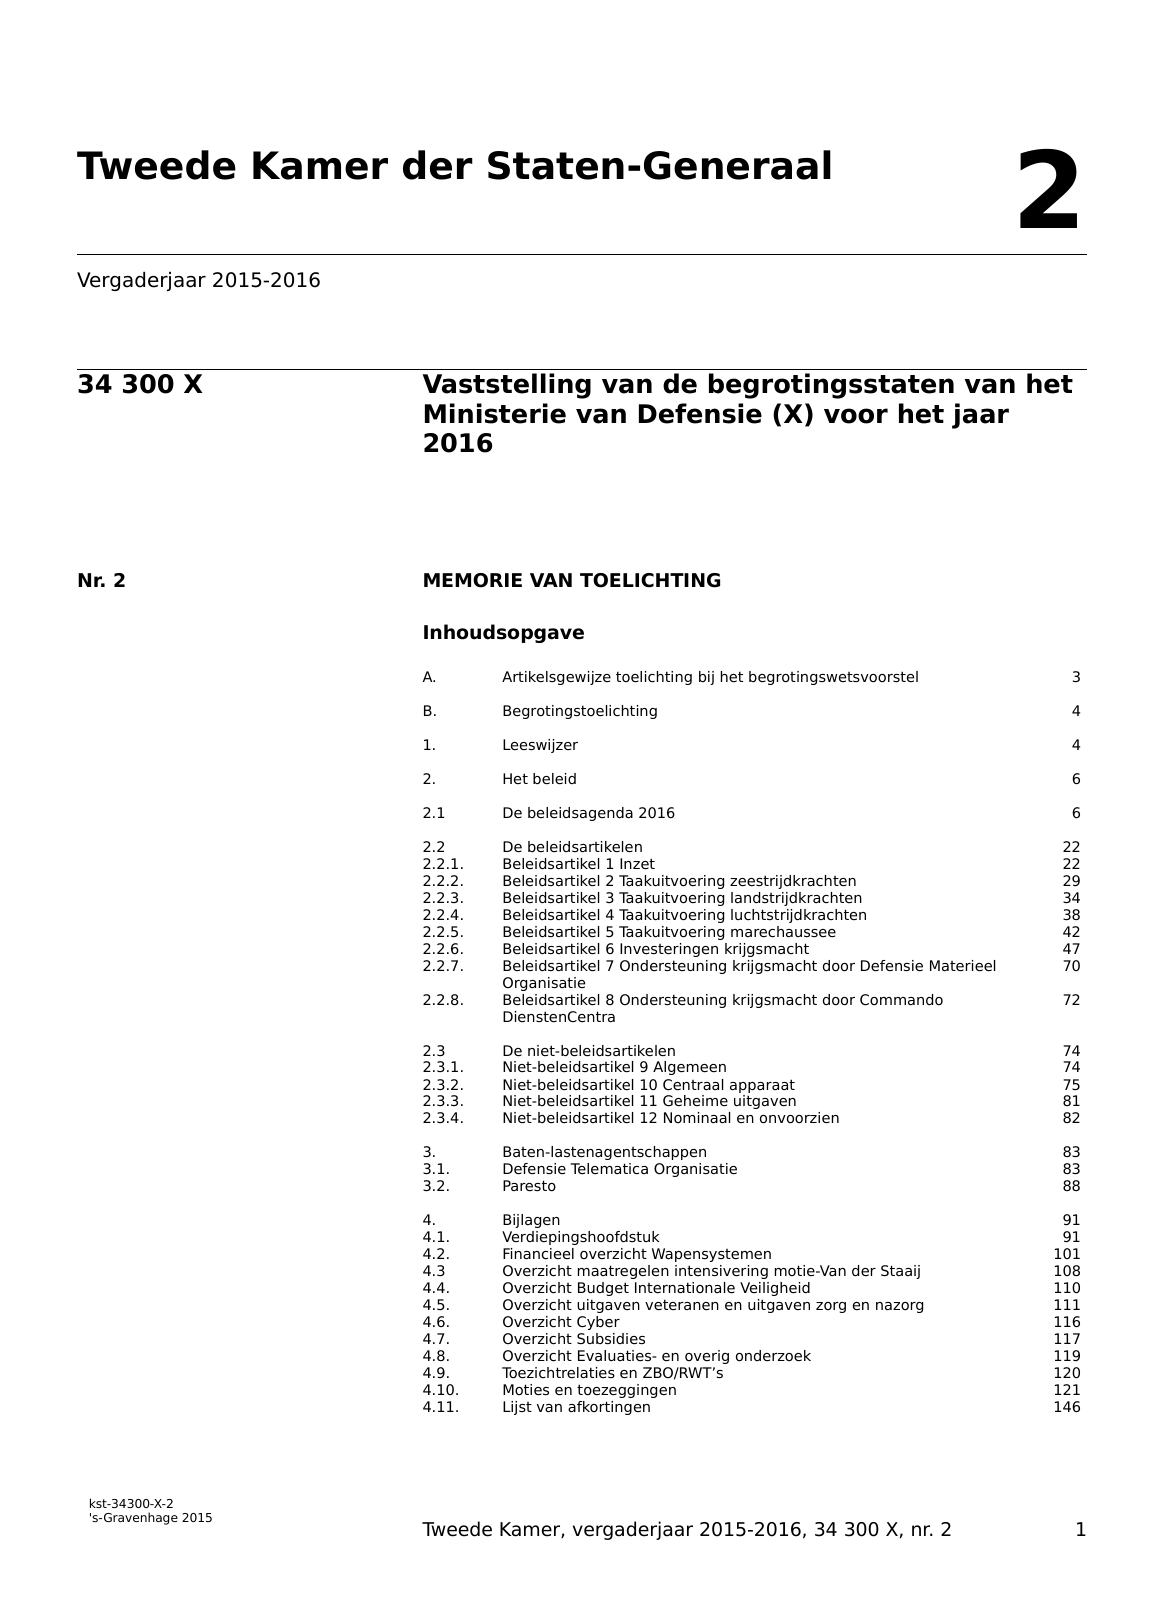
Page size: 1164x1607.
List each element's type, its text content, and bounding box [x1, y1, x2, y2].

table_cell Overzicht Cyber [496, 1314, 1028, 1331]
table_cell Beleidsartikel 1 Inzet [496, 856, 1028, 873]
table_cell 82 [1028, 1110, 1087, 1127]
table_cell Niet-beleidsartikel 10 Centraal apparaat [496, 1076, 1028, 1093]
table_cell Beleidsartikel 4 Taakuitvoering luchtstrijdkrachten [496, 907, 1028, 923]
table_cell Overzicht uitgaven veteranen en uitgaven zorg en nazorg [496, 1297, 1028, 1314]
table_cell Begrotingstoelichting [496, 703, 1028, 720]
table_cell 42 [1028, 924, 1087, 941]
table_cell 83 [1028, 1144, 1087, 1161]
table_cell 4.7. [422, 1331, 496, 1348]
table_cell 3.2. [422, 1178, 496, 1195]
table_cell 4.11. [422, 1399, 496, 1416]
subtitle Inhoudsopgave [422, 622, 1087, 644]
table_cell 2.2.6. [422, 941, 496, 957]
table_cell 4. [422, 1212, 496, 1229]
table_cell 2.2.3. [422, 890, 496, 907]
table_cell Beleidsartikel 8 Ondersteuning krijgsmacht door Commando DienstenCentra [496, 991, 1028, 1025]
table_cell 3. [422, 1144, 496, 1161]
table_cell 2.1 [422, 805, 496, 822]
table_header Artikelsgewijze toelichting bij het begrotingswetsvoorstel [496, 669, 1028, 686]
table_cell [1028, 1025, 1087, 1042]
table_cell De beleidsagenda 2016 [496, 805, 1028, 822]
table_cell 2.3.3. [422, 1093, 496, 1110]
table_cell 2.2.1. [422, 856, 496, 873]
table_cell 2.2.8. [422, 991, 496, 1025]
text 's-Gravenhage 2015 [88, 1511, 323, 1525]
table_cell Overzicht Evaluaties- en overig onderzoek [496, 1348, 1028, 1365]
table_cell 72 [1028, 991, 1087, 1025]
table_cell 2.3.4. [422, 1110, 496, 1127]
table_cell 119 [1028, 1348, 1087, 1365]
table_cell 6 [1028, 771, 1087, 788]
table_cell 29 [1028, 873, 1087, 889]
table_cell 4.2. [422, 1246, 496, 1263]
table_cell Beleidsartikel 5 Taakuitvoering marechaussee [496, 924, 1028, 941]
table_cell 83 [1028, 1161, 1087, 1178]
table_header Tweede Kamer der Staten-Generaal [77, 130, 886, 254]
table_cell 22 [1028, 856, 1087, 873]
table_cell [422, 788, 496, 805]
table_cell [496, 720, 1028, 737]
table_cell [496, 1127, 1028, 1144]
table_cell 6 [1028, 805, 1087, 822]
table_cell Defensie Telematica Organisatie [496, 1161, 1028, 1178]
table_cell Bijlagen [496, 1212, 1028, 1229]
table_cell 4.8. [422, 1348, 496, 1365]
table_cell Beleidsartikel 6 Investeringen krijgsmacht [496, 941, 1028, 957]
table_cell 74 [1028, 1043, 1087, 1059]
table_cell 91 [1028, 1229, 1087, 1246]
table_cell [422, 1025, 496, 1042]
table_cell 74 [1028, 1059, 1087, 1076]
table_cell 110 [1028, 1280, 1087, 1297]
table_cell Overzicht Subsidies [496, 1331, 1028, 1348]
table_cell [422, 1127, 496, 1144]
table_cell Niet-beleidsartikel 12 Nominaal en onvoorzien [496, 1110, 1028, 1127]
table_cell [496, 1025, 1028, 1042]
table_cell De niet-beleidsartikelen [496, 1043, 1028, 1059]
table_cell [422, 720, 496, 737]
table_cell Overzicht maatregelen intensivering motie-Van der Staaij [496, 1263, 1028, 1280]
table_cell [422, 822, 496, 839]
table_cell Leeswijzer [496, 737, 1028, 754]
table_cell Beleidsartikel 2 Taakuitvoering zeestrijdkrachten [496, 873, 1028, 889]
table_cell [1028, 788, 1087, 805]
table_cell 120 [1028, 1365, 1087, 1382]
table_cell [422, 1195, 496, 1212]
table_cell 22 [1028, 839, 1087, 856]
table_cell Lijst van afkortingen [496, 1399, 1028, 1416]
table_cell [496, 754, 1028, 771]
table_cell [496, 1195, 1028, 1212]
table_cell [1028, 754, 1087, 771]
table_cell [496, 686, 1028, 703]
table_cell 34 [1028, 890, 1087, 907]
table_cell 4.3 [422, 1263, 496, 1280]
table_header 3 [1028, 669, 1087, 686]
table_cell 2.2.4. [422, 907, 496, 923]
table_cell [1028, 822, 1087, 839]
table_cell 101 [1028, 1246, 1087, 1263]
table_cell 116 [1028, 1314, 1087, 1331]
table_cell Vergaderjaar 2015-2016 [77, 255, 1087, 369]
table_cell Beleidsartikel 3 Taakuitvoering landstrijdkrachten [496, 890, 1028, 907]
table_cell 4.10. [422, 1382, 496, 1399]
table_cell Overzicht Budget Internationale Veiligheid [496, 1280, 1028, 1297]
table_cell 81 [1028, 1093, 1087, 1110]
table_header 2 [886, 130, 1087, 254]
table_cell Niet-beleidsartikel 11 Geheime uitgaven [496, 1093, 1028, 1110]
table_cell 108 [1028, 1263, 1087, 1280]
table_cell De beleidsartikelen [496, 839, 1028, 856]
table_cell [422, 754, 496, 771]
table_cell [1028, 1195, 1087, 1212]
table_cell 2.3.2. [422, 1076, 496, 1093]
table_cell Beleidsartikel 7 Ondersteuning krijgsmacht door Defensie Materieel Organisatie [496, 958, 1028, 991]
table_cell [1028, 720, 1087, 737]
table_cell Verdiepingshoofdstuk [496, 1229, 1028, 1246]
table_cell 38 [1028, 907, 1087, 923]
table_header A. [422, 669, 496, 686]
text kst-34300-X-2 [88, 1497, 323, 1511]
table_cell 88 [1028, 1178, 1087, 1195]
table_cell 47 [1028, 941, 1087, 957]
table_cell Paresto [496, 1178, 1028, 1195]
table_cell [1028, 1127, 1087, 1144]
table_cell Financieel overzicht Wapensystemen [496, 1246, 1028, 1263]
table_cell [422, 686, 496, 703]
table_cell 2.2.5. [422, 924, 496, 941]
table_cell 70 [1028, 958, 1087, 991]
table_cell 4 [1028, 737, 1087, 754]
subtitle Nr. 2 MEMORIE VAN TOELICHTING [77, 570, 1087, 592]
table_cell 2.2 [422, 839, 496, 856]
table_cell 121 [1028, 1382, 1087, 1399]
table_cell [496, 822, 1028, 839]
table_cell [496, 788, 1028, 805]
subtitle 34 300 X Vaststelling van de begrotingsstaten van het Ministerie van Defensie (X) voor het jaar 2016 [77, 370, 1087, 459]
table_cell 91 [1028, 1212, 1087, 1229]
table_cell 4.6. [422, 1314, 496, 1331]
table_cell 146 [1028, 1399, 1087, 1416]
table_cell Het beleid [496, 771, 1028, 788]
table_cell 2.2.7. [422, 958, 496, 991]
table_cell 75 [1028, 1076, 1087, 1093]
table_cell 3.1. [422, 1161, 496, 1178]
table_cell 117 [1028, 1331, 1087, 1348]
table_cell Baten-lastenagentschappen [496, 1144, 1028, 1161]
table_cell 4.4. [422, 1280, 496, 1297]
table_cell 1. [422, 737, 496, 754]
table_cell 111 [1028, 1297, 1087, 1314]
table_cell 2.3 [422, 1043, 496, 1059]
table_cell Moties en toezeggingen [496, 1382, 1028, 1399]
table_cell Niet-beleidsartikel 9 Algemeen [496, 1059, 1028, 1076]
table_cell 2. [422, 771, 496, 788]
table_cell Toezichtrelaties en ZBO/RWT’s [496, 1365, 1028, 1382]
table_cell 4 [1028, 703, 1087, 720]
table_cell [1028, 686, 1087, 703]
table_cell 2.2.2. [422, 873, 496, 889]
table_cell B. [422, 703, 496, 720]
table_cell 4.9. [422, 1365, 496, 1382]
table_cell 4.5. [422, 1297, 496, 1314]
table_cell 4.1. [422, 1229, 496, 1246]
table_cell 2.3.1. [422, 1059, 496, 1076]
